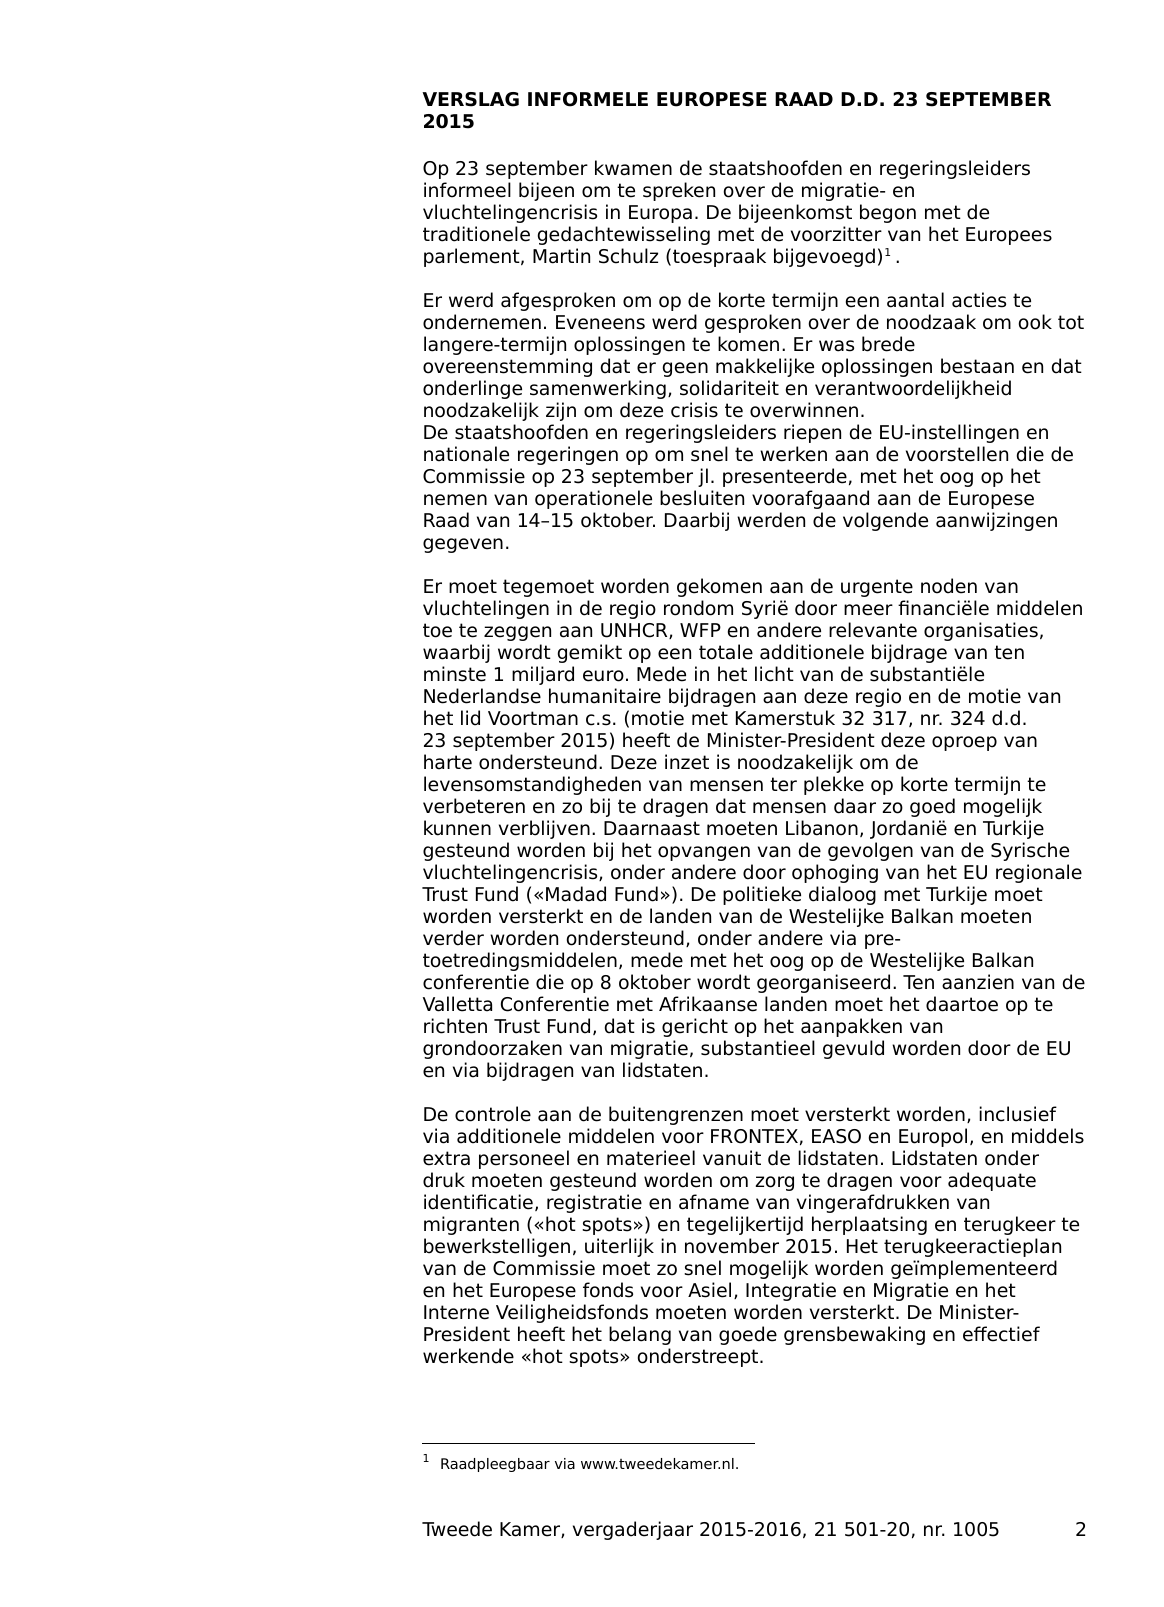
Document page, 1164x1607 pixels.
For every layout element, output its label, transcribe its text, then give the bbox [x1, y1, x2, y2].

text Er werd afgesproken om op de korte termijn een aantal acties te ondernemen. Eveneens werd gesproken over de noodzaak om ook tot langere-termijn oplossingen te komen. Er was brede overeenstemming dat er geen makkelijke oplossingen bestaan en dat onderlinge samenwerking, solidariteit en verantwoordelijkheid noodzakelijk zijn om deze crisis te overwinnen. [422, 290, 1087, 422]
subtitle VERSLAG INFORMELE EUROPESE RAAD D.D. 23 SEPTEMBER 2015 [422, 89, 1087, 133]
text Er moet tegemoet worden gekomen aan de urgente noden van vluchtelingen in de regio rondom Syrië door meer financiële middelen toe te zeggen aan UNHCR, WFP en andere relevante organisaties, waarbij wordt gemikt op een totale additionele bijdrage van ten minste 1 miljard euro. Mede in het licht van de substantiële Nederlandse humanitaire bijdragen aan deze regio en de motie van het lid Voortman c.s. (motie met Kamerstuk 32 317, nr. 324 d.d. 23 september 2015) heeft de Minister-President deze oproep van harte ondersteund. Deze inzet is noodzakelijk om de levensomstandigheden van mensen ter plekke op korte termijn te verbeteren en zo bij te dragen dat mensen daar zo goed mogelijk kunnen verblijven. Daarnaast moeten Libanon, Jordanië en Turkije gesteund worden bij het opvangen van de gevolgen van de Syrische vluchtelingencrisis, onder andere door ophoging van het EU regionale Trust Fund («Madad Fund»). De politieke dialoog met Turkije moet worden versterkt en de landen van de Westelijke Balkan moeten verder worden ondersteund, onder andere via pre-toetredingsmiddelen, mede met het oog op de Westelijke Balkan conferentie die op 8 oktober wordt georganiseerd. Ten aanzien van de Valletta Conferentie met Afrikaanse landen moet het daartoe op te richten Trust Fund, dat is gericht op het aanpakken van grondoorzaken van migratie, substantieel gevuld worden door de EU en via bijdragen van lidstaten. [422, 576, 1087, 1082]
text De controle aan de buitengrenzen moet versterkt worden, inclusief via additionele middelen voor FRONTEX, EASO en Europol, en middels extra personeel en materieel vanuit de lidstaten. Lidstaten onder druk moeten gesteund worden om zorg te dragen voor adequate identificatie, registratie en afname van vingerafdrukken van migranten («hot spots») en tegelijkertijd herplaatsing en terugkeer te bewerkstelligen, uiterlijk in november 2015. Het terugkeeractieplan van de Commissie moet zo snel mogelijk worden geïmplementeerd en het Europese fonds voor Asiel, Integratie en Migratie en het Interne Veiligheidsfonds moeten worden versterkt. De Minister-President heeft het belang van goede grensbewaking en effectief werkende «hot spots» onderstreept. [422, 1104, 1087, 1367]
text Raadpleegbaar via www.tweedekamer.nl. [422, 1452, 1087, 1474]
text De staatshoofden en regeringsleiders riepen de EU-instellingen en nationale regeringen op om snel te werken aan de voorstellen die de Commissie op 23 september jl. presenteerde, met het oog op het nemen van operationele besluiten voorafgaand aan de Europese Raad van 14–15 oktober. Daarbij werden de volgende aanwijzingen gegeven. [422, 422, 1087, 554]
text Op 23 september kwamen de staatshoofden en regeringsleiders informeel bijeen om te spreken over de migratie- en vluchtelingencrisis in Europa. De bijeenkomst begon met de traditionele gedachtewisseling met de voorzitter van het Europees parlement, Martin Schulz (toespraak bijgevoegd). [422, 158, 1087, 268]
